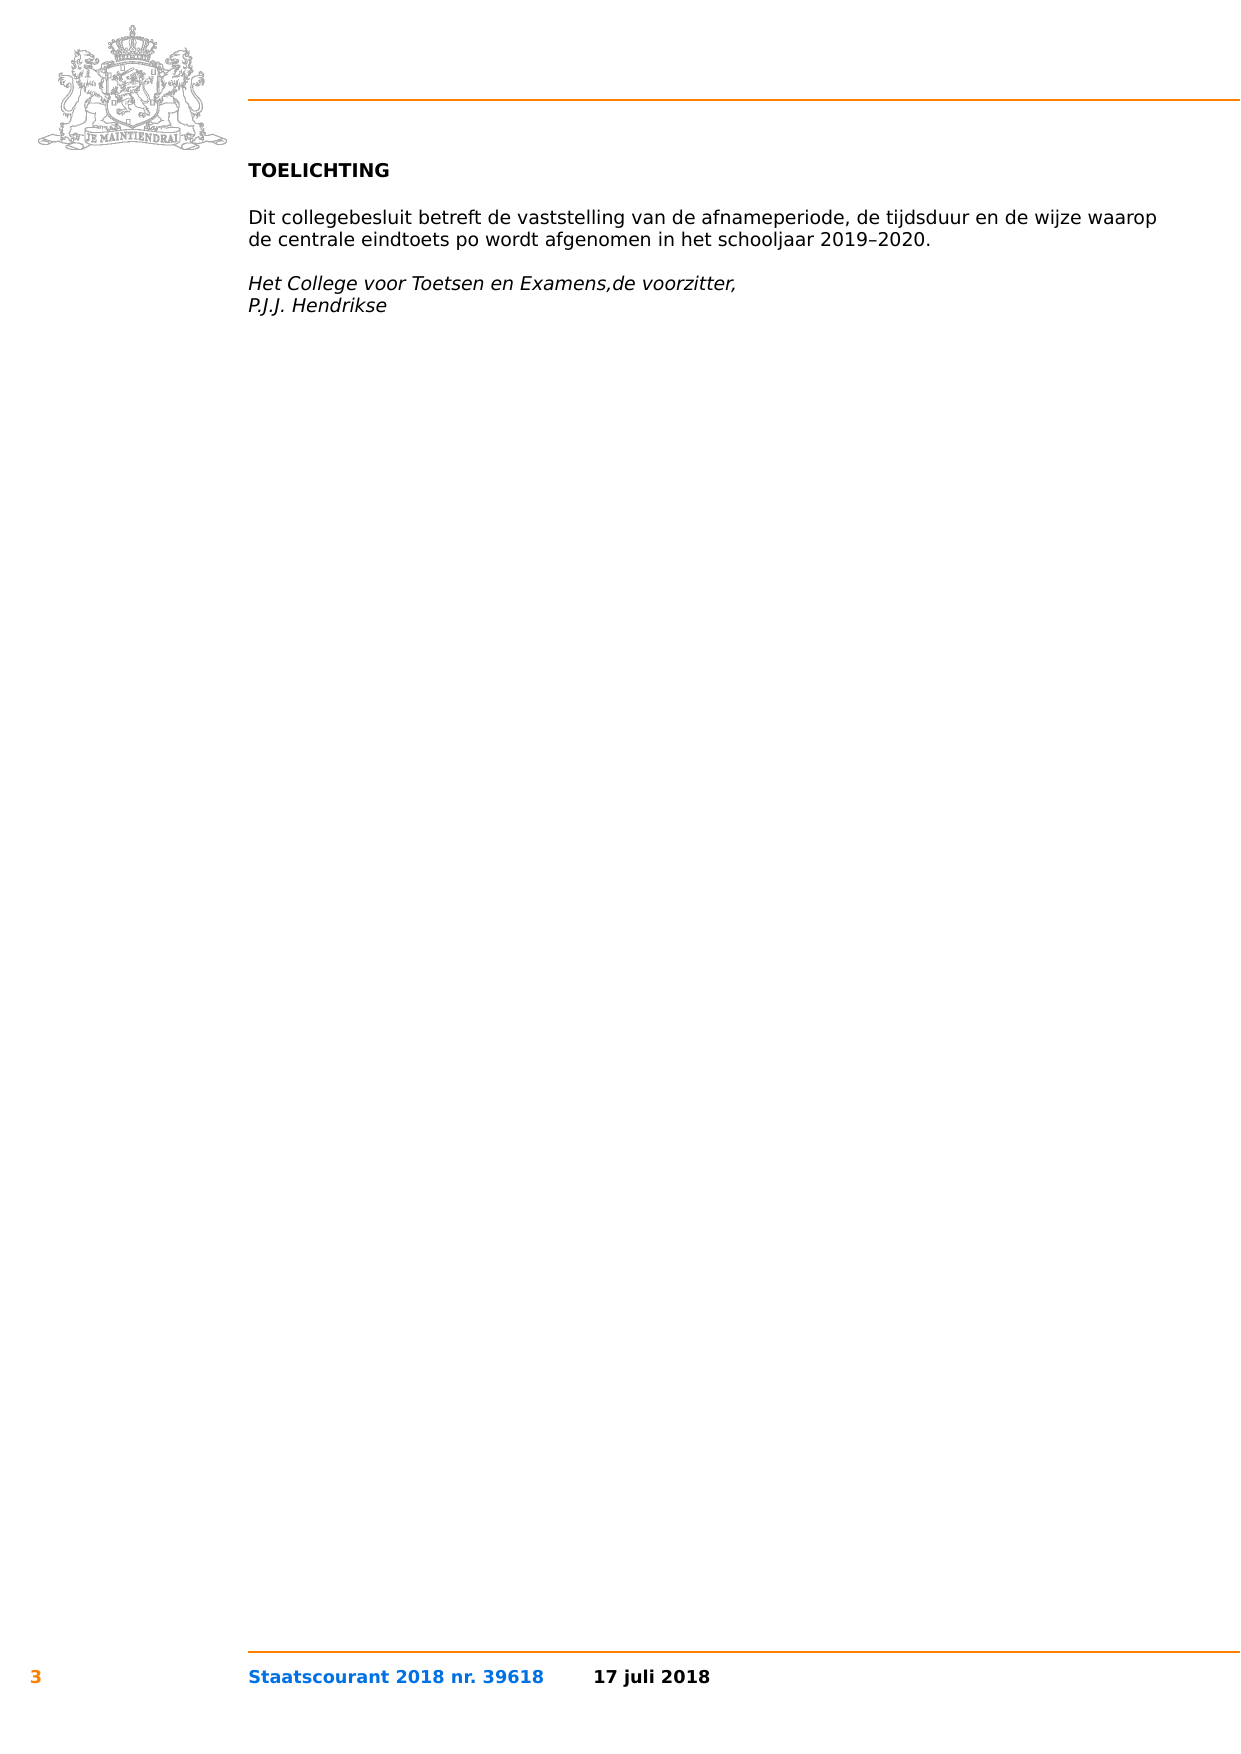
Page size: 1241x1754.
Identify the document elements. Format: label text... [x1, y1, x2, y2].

text Het College voor Toetsen en Examens,de voorzitter, P.J.J. Hendrikse [248, 273, 1163, 317]
text Dit collegebesluit betreft de vaststelling van de afnameperiode, de tijdsduur en de wijze waarop de centrale eindtoets po wordt afgenomen in het schooljaar 2019–2020. [248, 207, 1163, 251]
subtitle TOELICHTING [248, 160, 1163, 182]
picture [38, 25, 227, 150]
